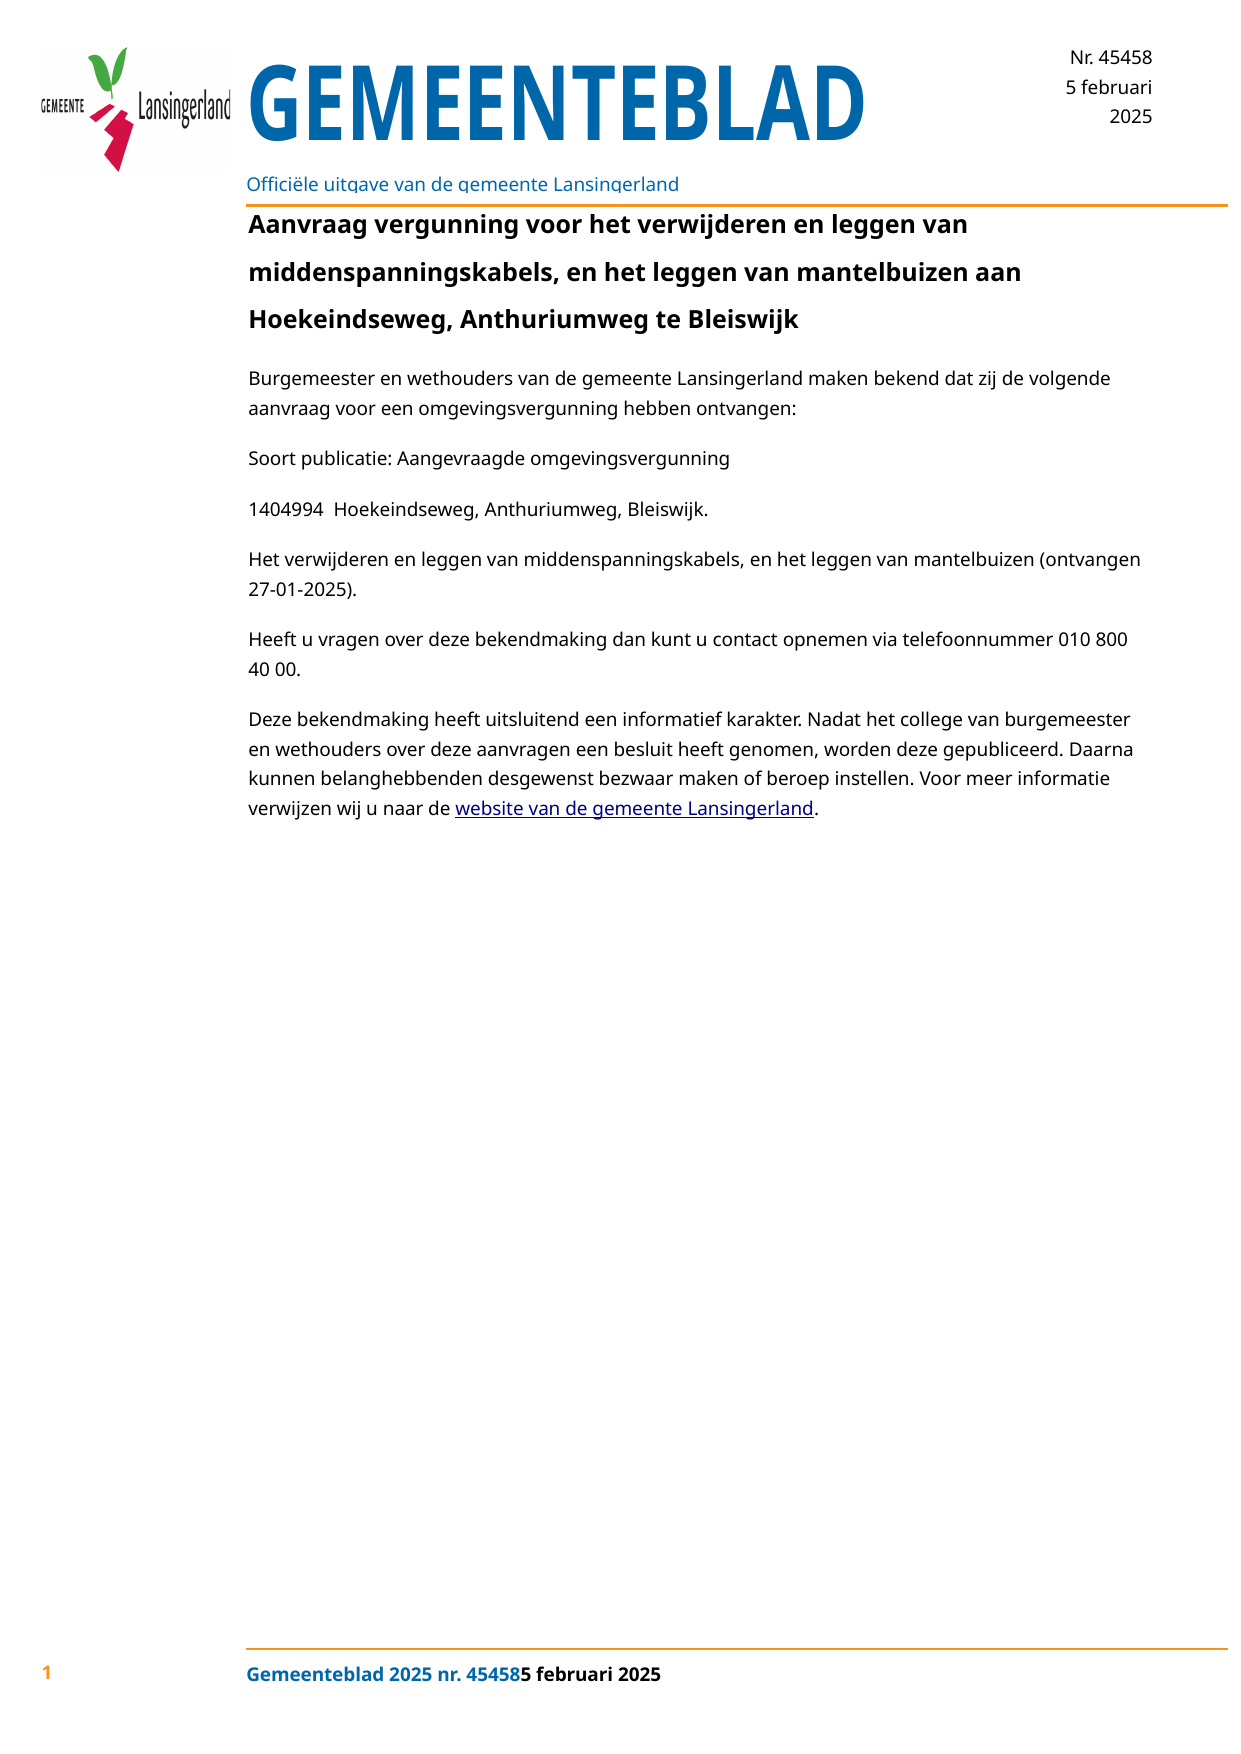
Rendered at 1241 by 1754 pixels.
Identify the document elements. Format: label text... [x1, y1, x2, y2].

text Deze bekendmaking heeft uitsluitend een informatief karakter. Nadat het college van burgemeester en wethouders over deze aanvragen een besluit heeft genomen, worden deze gepubliceerd. Daarna kunnen belanghebbenden desgewenst bezwaar maken of beroep instellen. Voor meer informatie verwijzen wij u naar de website van de gemeente Lansingerland. [248, 706, 1152, 821]
text Heeft u vragen over deze bekendmaking dan kunt u contact opnemen via telefoonnummer 010 800 40 00. [248, 626, 1152, 682]
text Het verwijderen en leggen van middenspanningskabels, en het leggen van mantelbuizen (ontvangen 27-01-2025). [248, 546, 1152, 602]
text Aanvraag vergunning voor het verwijderen en leggen van middenspanningskabels, en het leggen van mantelbuizen aan Hoekeindseweg, Anthuriumweg te Bleiswijk [248, 207, 1152, 336]
text Burgemeester en wethouders van de gemeente Lansingerland maken bekend dat zij de volgende aanvraag voor een omgevingsvergunning hebben ontvangen: [248, 366, 1152, 421]
text 1404994 Hoekeindseweg, Anthuriumweg, Bleiswijk. [248, 496, 1152, 522]
text Soort publicatie: Aangevraagde omgevingsvergunning [248, 446, 1152, 471]
picture [41, 47, 231, 172]
